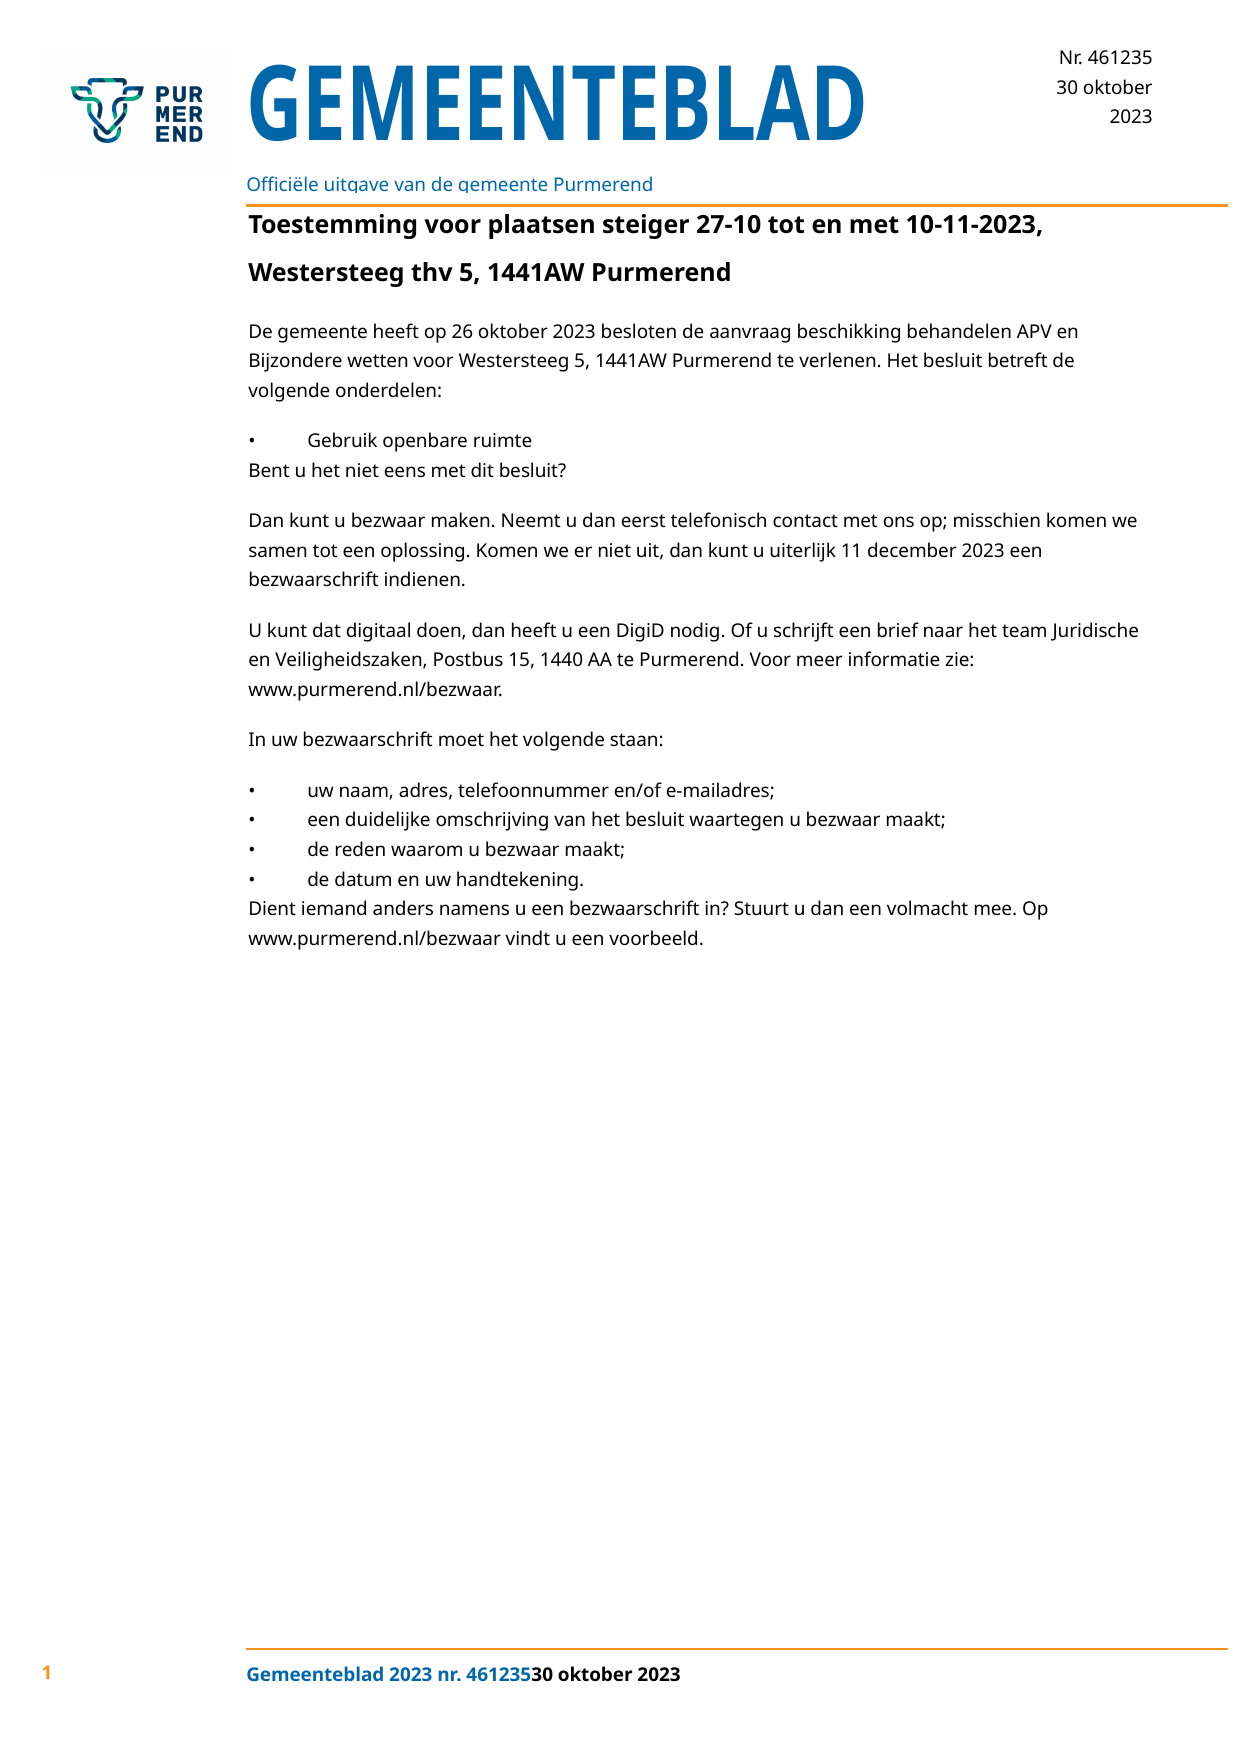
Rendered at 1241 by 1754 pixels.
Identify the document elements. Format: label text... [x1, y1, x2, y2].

text In uw bezwaarschrift moet het volgende staan: [248, 727, 1152, 752]
list de reden waarom u bezwaar maakt; [248, 836, 1152, 862]
list Gebruik openbare ruimte [248, 427, 1152, 453]
picture [41, 47, 231, 172]
text U kunt dat digitaal doen, dan heeft u een DigiD nodig. Of u schrijft een brief naar het team Juridische en Veiligheidszaken, Postbus 15, 1440 AA te Purmerend. Voor meer informatie zie: www.purmerend.nl/bezwaar. [248, 617, 1152, 702]
list de datum en uw handtekening. [248, 866, 1152, 892]
text Bent u het niet eens met dit besluit? [248, 457, 1152, 483]
text Toestemming voor plaatsen steiger 27-10 tot en met 10-11-2023, Westersteeg thv 5, 1441AW Purmerend [248, 207, 1152, 288]
text Dan kunt u bezwaar maken. Neemt u dan eerst telefonisch contact met ons op; misschien komen we samen tot een oplossing. Komen we er niet uit, dan kunt u uiterlijk 11 december 2023 een bezwaarschrift indienen. [248, 507, 1152, 592]
text De gemeente heeft op 26 oktober 2023 besloten de aanvraag beschikking behandelen APV en Bijzondere wetten voor Westersteeg 5, 1441AW Purmerend te verlenen. Het besluit betreft de volgende onderdelen: [248, 318, 1152, 403]
text Dient iemand anders namens u een bezwaarschrift in? Stuurt u dan een volmacht mee. Op www.purmerend.nl/bezwaar vindt u een voorbeeld. [248, 895, 1152, 951]
list een duidelijke omschrijving van het besluit waartegen u bezwaar maakt; [248, 807, 1152, 832]
list uw naam, adres, telefoonnummer en/of e-mailadres; [248, 777, 1152, 803]
